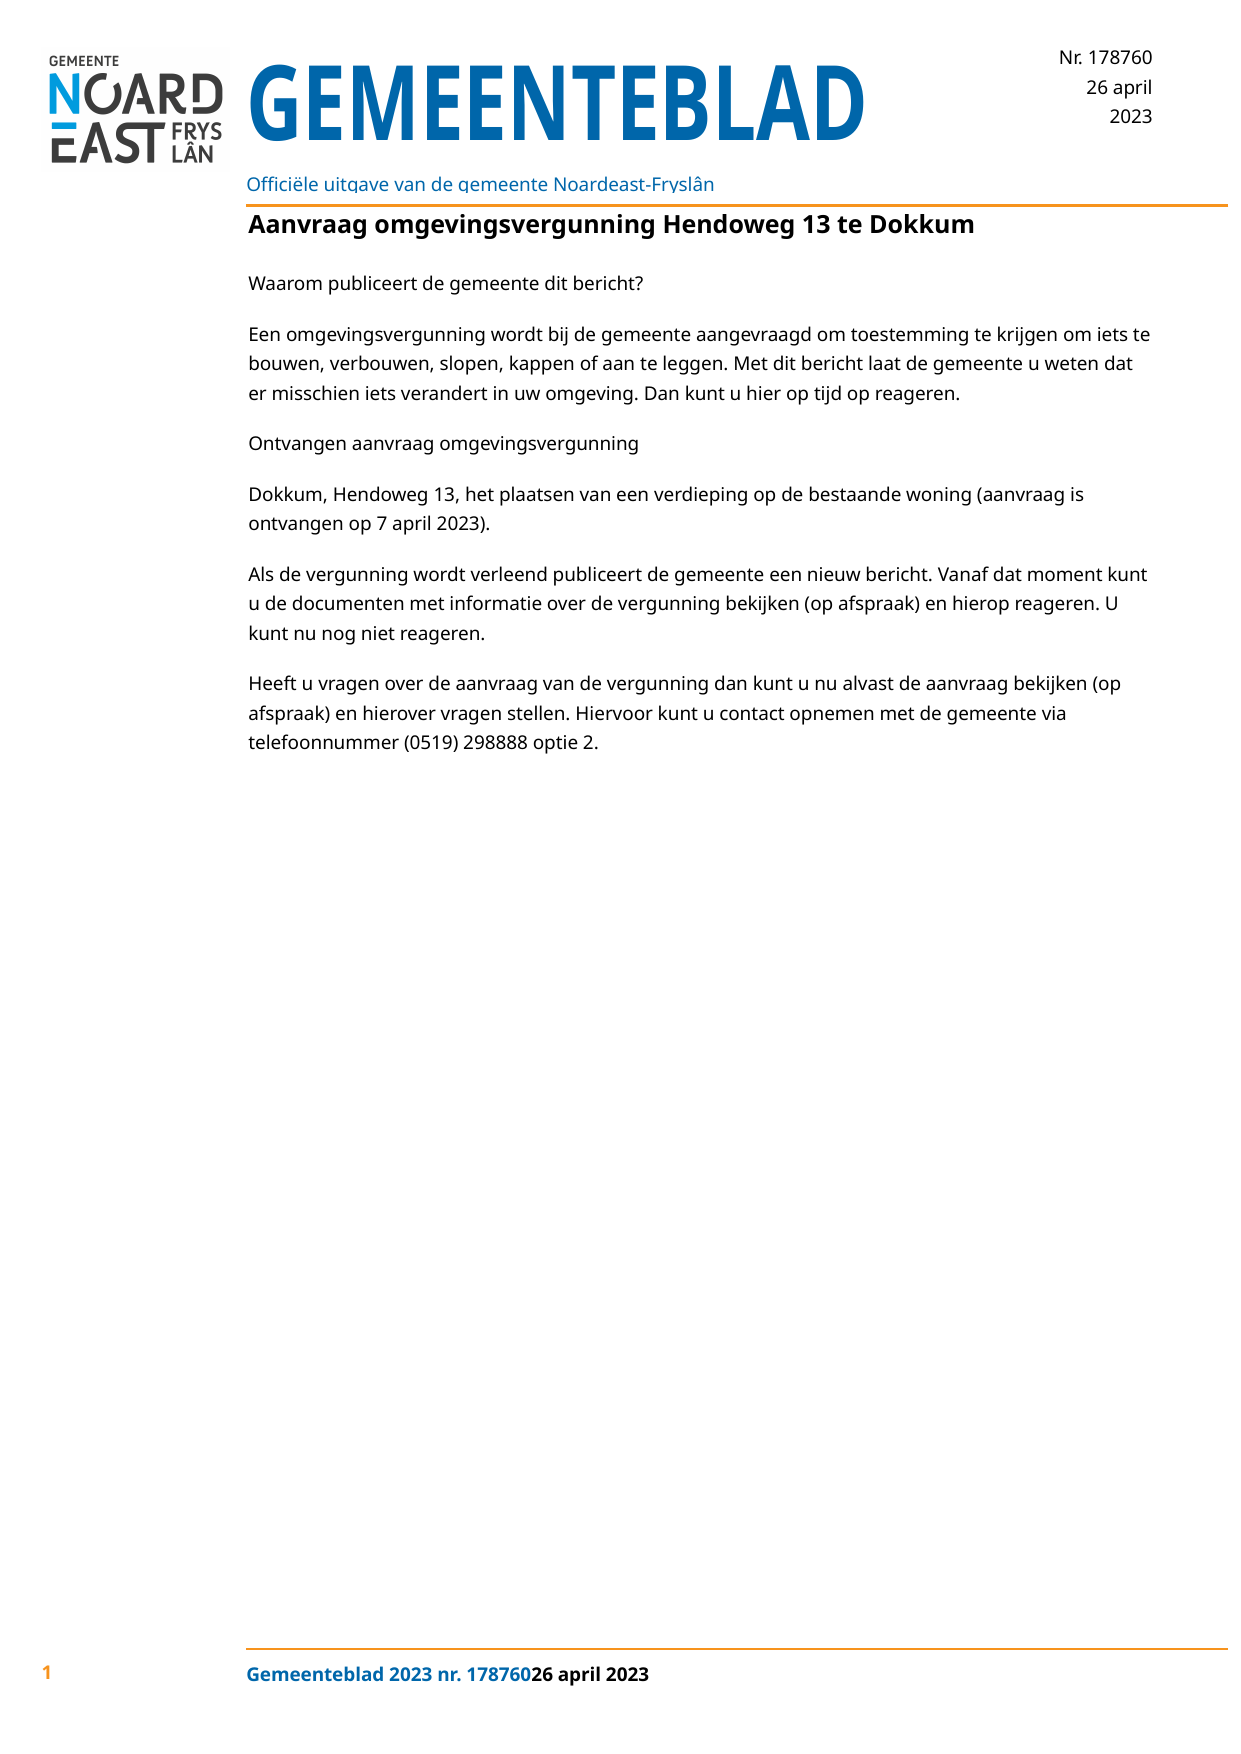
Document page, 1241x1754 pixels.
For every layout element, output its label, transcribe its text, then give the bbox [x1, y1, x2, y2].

text Heeft u vragen over de aanvraag van de vergunning dan kunt u nu alvast de aanvraag bekijken (op afspraak) en hierover vragen stellen. Hiervoor kunt u contact opnemen met de gemeente via telefoonnummer (0519) 298888 optie 2. [248, 670, 1152, 755]
text Dokkum, Hendoweg 13, het plaatsen van een verdieping op de bestaande woning (aanvraag is ontvangen op 7 april 2023). [248, 481, 1152, 536]
text Waarom publiceert de gemeente dit bericht? [248, 270, 1152, 296]
text Een omgevingsvergunning wordt bij de gemeente aangevraagd om toestemming te krijgen om iets te bouwen, verbouwen, slopen, kappen of aan te leggen. Met dit bericht laat de gemeente u weten dat er misschien iets verandert in uw omgeving. Dan kunt u hier op tijd op reageren. [248, 321, 1152, 406]
picture [41, 47, 231, 172]
text Ontvangen aanvraag omgevingsvergunning [248, 430, 1152, 456]
text Aanvraag omgevingsvergunning Hendoweg 13 te Dokkum [248, 207, 1152, 241]
text Als de vergunning wordt verleend publiceert de gemeente een nieuw bericht. Vanaf dat moment kunt u de documenten met informatie over de vergunning bekijken (op afspraak) en hierop reageren. U kunt nu nog niet reageren. [248, 561, 1152, 646]
